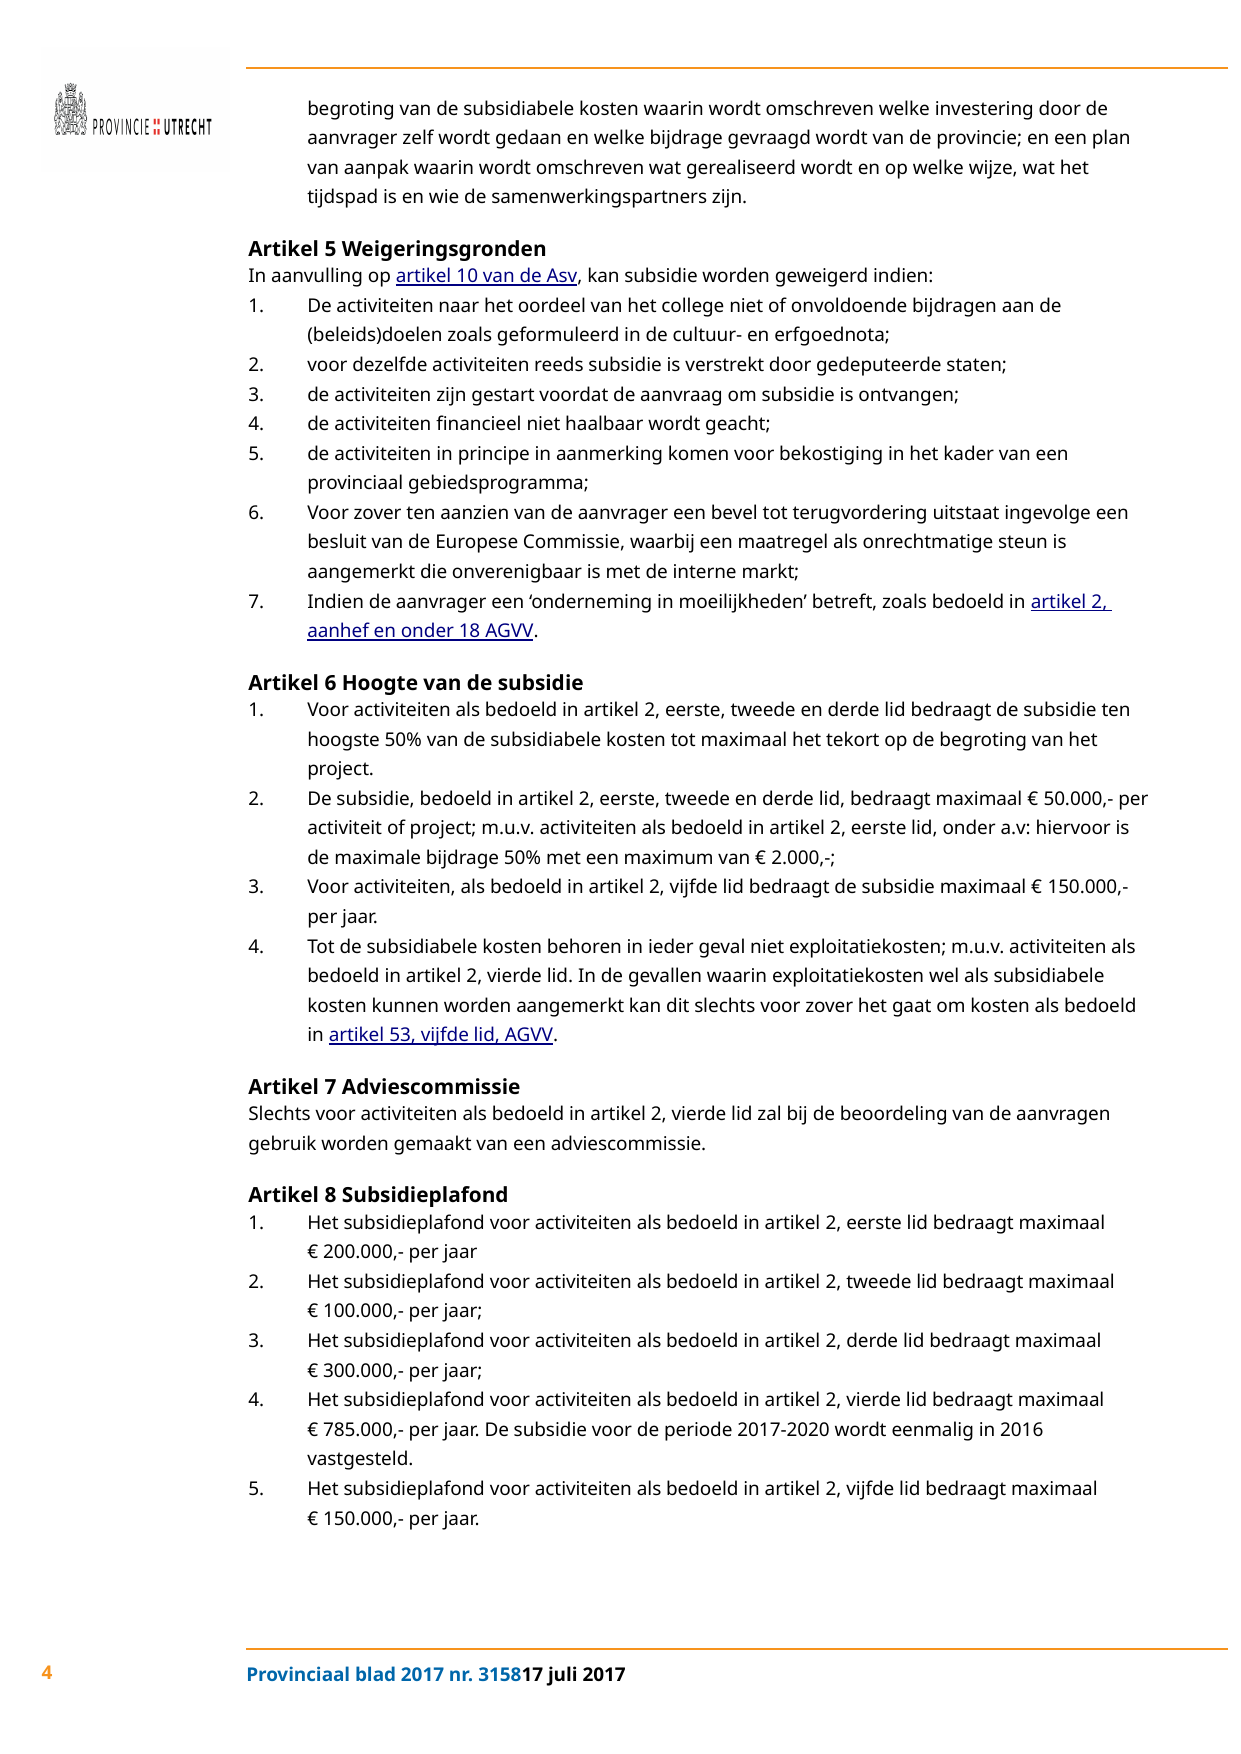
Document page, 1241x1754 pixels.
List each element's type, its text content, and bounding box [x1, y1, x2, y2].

list de activiteiten zijn gestart voordat de aanvraag om subsidie is ontvangen; [248, 381, 1152, 406]
list Voor activiteiten, als bedoeld in artikel 2, vijfde lid bedraagt de subsidie maximaal € 150.000,- per jaar. [248, 874, 1152, 929]
list Voor activiteiten als bedoeld in artikel 2, eerste, tweede en derde lid bedraagt de subsidie ten hoogste 50% van de subsidiabele kosten tot maximaal het tekort op de begroting van het project. [248, 696, 1152, 781]
list Tot de subsidiabele kosten behoren in ieder geval niet exploitatiekosten; m.u.v. activiteiten als bedoeld in artikel 2, vierde lid. In de gevallen waarin exploitatiekosten wel als subsidiabele kosten kunnen worden aangemerkt kan dit slechts voor zover het gaat om kosten als bedoeld in artikel 53, vijfde lid, AGVV. [248, 933, 1152, 1047]
picture [41, 47, 231, 172]
list de activiteiten financieel niet haalbaar wordt geacht; [248, 410, 1152, 436]
list Voor zover ten aanzien van de aanvrager een bevel tot terugvordering uitstaat ingevolge een besluit van de Europese Commissie, waarbij een maatregel als onrechtmatige steun is aangemerkt die onverenigbaar is met de interne markt; [248, 499, 1152, 584]
list De subsidie, bedoeld in artikel 2, eerste, tweede en derde lid, bedraagt maximaal € 50.000,- per activiteit of project; m.u.v. activiteiten als bedoeld in artikel 2, eerste lid, onder a.v: hiervoor is de maximale bijdrage 50% met een maximum van € 2.000,-; [248, 785, 1152, 870]
list Het subsidieplafond voor activiteiten als bedoeld in artikel 2, tweede lid bedraagt maximaal € 100.000,- per jaar; [248, 1268, 1152, 1323]
text Slechts voor activiteiten als bedoeld in artikel 2, vierde lid zal bij de beoordeling van de aanvragen gebruik worden gemaakt van een adviescommissie. [248, 1101, 1152, 1156]
text Artikel 6 Hoogte van de subsidie [248, 668, 1152, 696]
list De activiteiten naar het oordeel van het college niet of onvoldoende bijdragen aan de (beleids)doelen zoals geformuleerd in de cultuur- en erfgoednota; [248, 292, 1152, 347]
list Het subsidieplafond voor activiteiten als bedoeld in artikel 2, derde lid bedraagt maximaal € 300.000,- per jaar; [248, 1327, 1152, 1383]
list begroting van de subsidiabele kosten waarin wordt omschreven welke investering door de aanvrager zelf wordt gedaan en welke bijdrage gevraagd wordt van de provincie; en een plan van aanpak waarin wordt omschreven wat gerealiseerd wordt en op welke wijze, wat het tijdspad is en wie de samenwerkingspartners zijn. [248, 95, 1152, 209]
text Artikel 7 Adviescommissie [248, 1072, 1152, 1101]
text Artikel 8 Subsidieplafond [248, 1181, 1152, 1209]
text In aanvulling op artikel 10 van de Asv, kan subsidie worden geweigerd indien: [248, 262, 1152, 288]
list Het subsidieplafond voor activiteiten als bedoeld in artikel 2, eerste lid bedraagt maximaal € 200.000,- per jaar [248, 1209, 1152, 1264]
list de activiteiten in principe in aanmerking komen voor bekostiging in het kader van een provinciaal gebiedsprogramma; [248, 440, 1152, 495]
list Indien de aanvrager een ‘onderneming in moeilijkheden’ betreft, zoals bedoeld in artikel 2, aanhef en onder 18 AGVV. [248, 588, 1152, 643]
list Het subsidieplafond voor activiteiten als bedoeld in artikel 2, vijfde lid bedraagt maximaal € 150.000,- per jaar. [248, 1475, 1152, 1531]
list Het subsidieplafond voor activiteiten als bedoeld in artikel 2, vierde lid bedraagt maximaal € 785.000,- per jaar. De subsidie voor de periode 2017-2020 wordt eenmalig in 2016 vastgesteld. [248, 1386, 1152, 1471]
text Artikel 5 Weigeringsgronden [248, 234, 1152, 262]
list voor dezelfde activiteiten reeds subsidie is verstrekt door gedeputeerde staten; [248, 351, 1152, 377]
